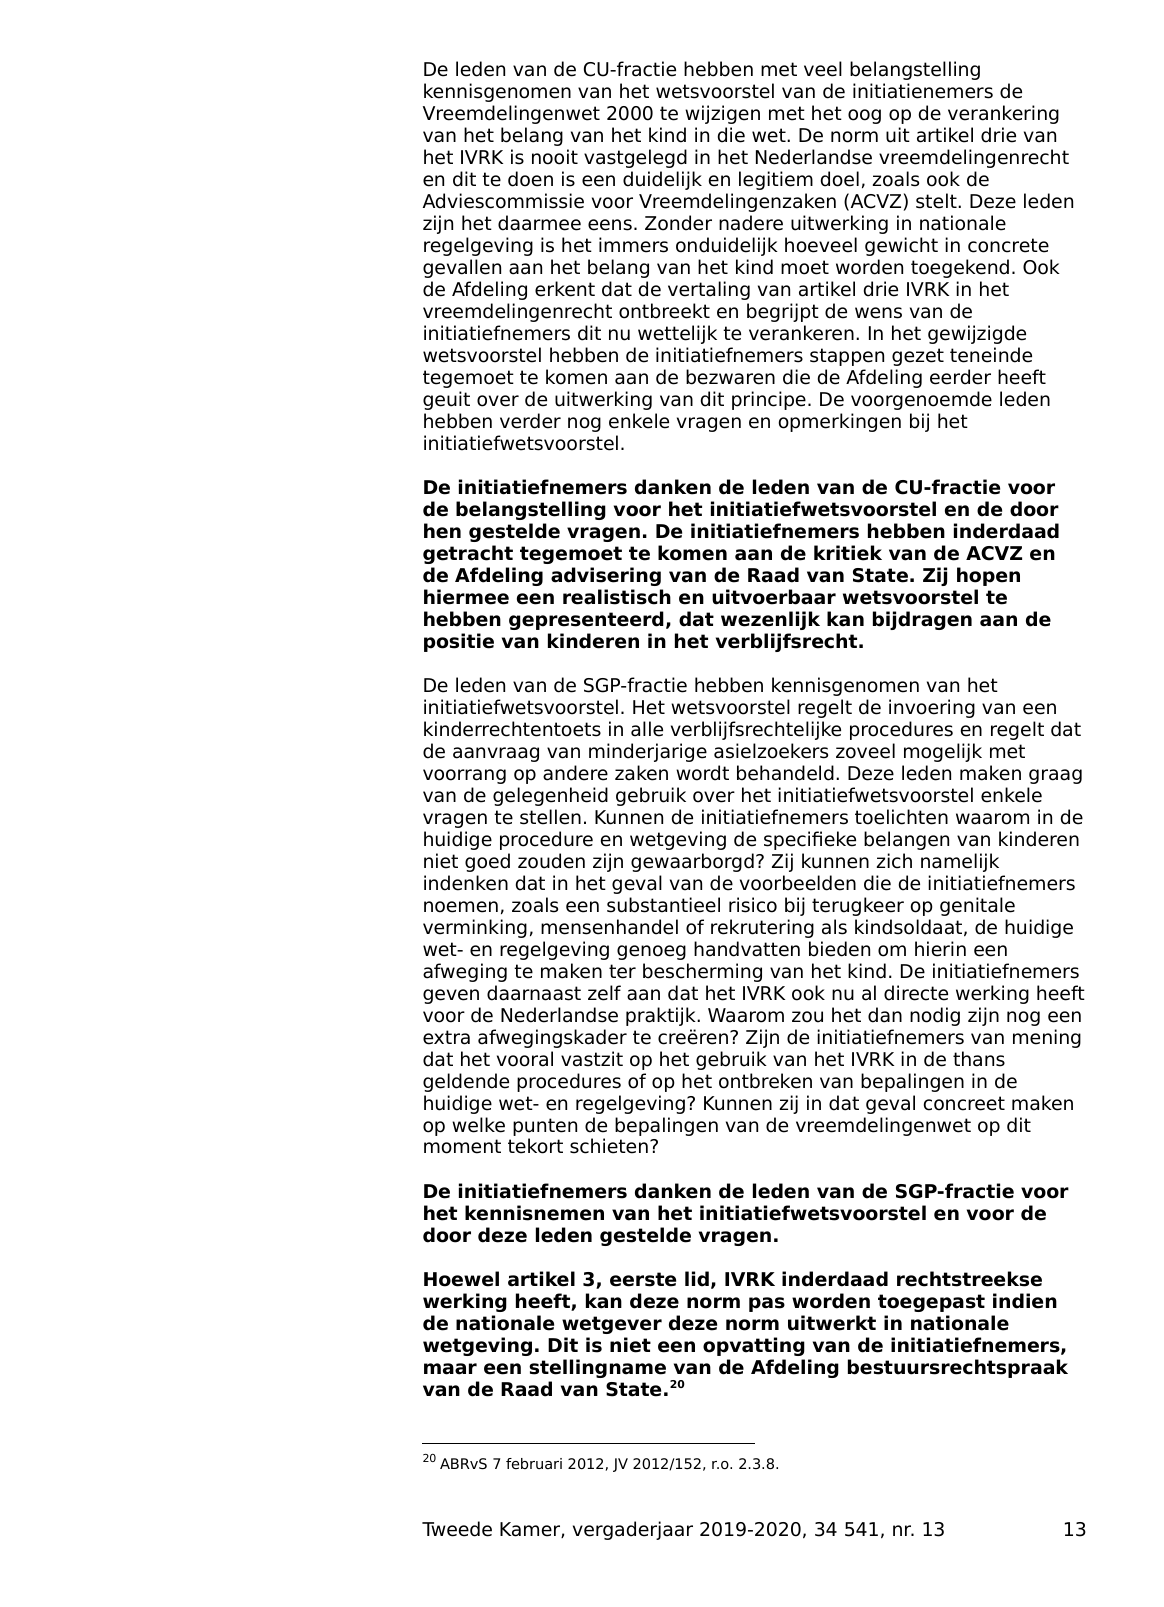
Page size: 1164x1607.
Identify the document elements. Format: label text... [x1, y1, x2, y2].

text De leden van de CU-fractie hebben met veel belangstelling kennisgenomen van het wetsvoorstel van de initiatienemers de Vreemdelingenwet 2000 te wijzigen met het oog op de verankering van het belang van het kind in die wet. De norm uit artikel drie van het IVRK is nooit vastgelegd in het Nederlandse vreemdelingenrecht en dit te doen is een duidelijk en legitiem doel, zoals ook de Adviescommissie voor Vreemdelingenzaken (ACVZ) stelt. Deze leden zijn het daarmee eens. Zonder nadere uitwerking in nationale regelgeving is het immers onduidelijk hoeveel gewicht in concrete gevallen aan het belang van het kind moet worden toegekend. Ook de Afdeling erkent dat de vertaling van artikel drie IVRK in het vreemdelingenrecht ontbreekt en begrijpt de wens van de initiatiefnemers dit nu wettelijk te verankeren. In het gewijzigde wetsvoorstel hebben de initiatiefnemers stappen gezet teneinde tegemoet te komen aan de bezwaren die de Afdeling eerder heeft geuit over de uitwerking van dit principe. De voorgenoemde leden hebben verder nog enkele vragen en opmerkingen bij het initiatiefwetsvoorstel. [422, 59, 1087, 455]
text ABRvS 7 februari 2012, JV 2012/152, r.o. 2.3.8. [422, 1452, 1087, 1474]
text De initiatiefnemers danken de leden van de CU-fractie voor de belangstelling voor het initiatiefwetsvoorstel en de door hen gestelde vragen. De initiatiefnemers hebben inderdaad getracht tegemoet te komen aan de kritiek van de ACVZ en de Afdeling advisering van de Raad van State. Zij hopen hiermee een realistisch en uitvoerbaar wetsvoorstel te hebben gepresenteerd, dat wezenlijk kan bijdragen aan de positie van kinderen in het verblijfsrecht. [422, 477, 1087, 653]
text De leden van de SGP-fractie hebben kennisgenomen van het initiatiefwetsvoorstel. Het wetsvoorstel regelt de invoering van een kinderrechtentoets in alle verblijfsrechtelijke procedures en regelt dat de aanvraag van minderjarige asielzoekers zoveel mogelijk met voorrang op andere zaken wordt behandeld. Deze leden maken graag van de gelegenheid gebruik over het initiatiefwetsvoorstel enkele vragen te stellen. Kunnen de initiatiefnemers toelichten waarom in de huidige procedure en wetgeving de specifieke belangen van kinderen niet goed zouden zijn gewaarborgd? Zij kunnen zich namelijk indenken dat in het geval van de voorbeelden die de initiatiefnemers noemen, zoals een substantieel risico bij terugkeer op genitale verminking, mensenhandel of rekrutering als kindsoldaat, de huidige wet- en regelgeving genoeg handvatten bieden om hierin een afweging te maken ter bescherming van het kind. De initiatiefnemers geven daarnaast zelf aan dat het IVRK ook nu al directe werking heeft voor de Nederlandse praktijk. Waarom zou het dan nodig zijn nog een extra afwegingskader te creëren? Zijn de initiatiefnemers van mening dat het vooral vastzit op het gebruik van het IVRK in de thans geldende procedures of op het ontbreken van bepalingen in de huidige wet- en regelgeving? Kunnen zij in dat geval concreet maken op welke punten de bepalingen van de vreemdelingenwet op dit moment tekort schieten? [422, 675, 1087, 1158]
text De initiatiefnemers danken de leden van de SGP-fractie voor het kennisnemen van het initiatiefwetsvoorstel en voor de door deze leden gestelde vragen. [422, 1181, 1087, 1247]
text Hoewel artikel 3, eerste lid, IVRK inderdaad rechtstreekse werking heeft, kan deze norm pas worden toegepast indien de nationale wetgever deze norm uitwerkt in nationale wetgeving. Dit is niet een opvatting van de initiatiefnemers, maar een stellingname van de Afdeling bestuursrechtspraak van de Raad van State. [422, 1269, 1087, 1401]
